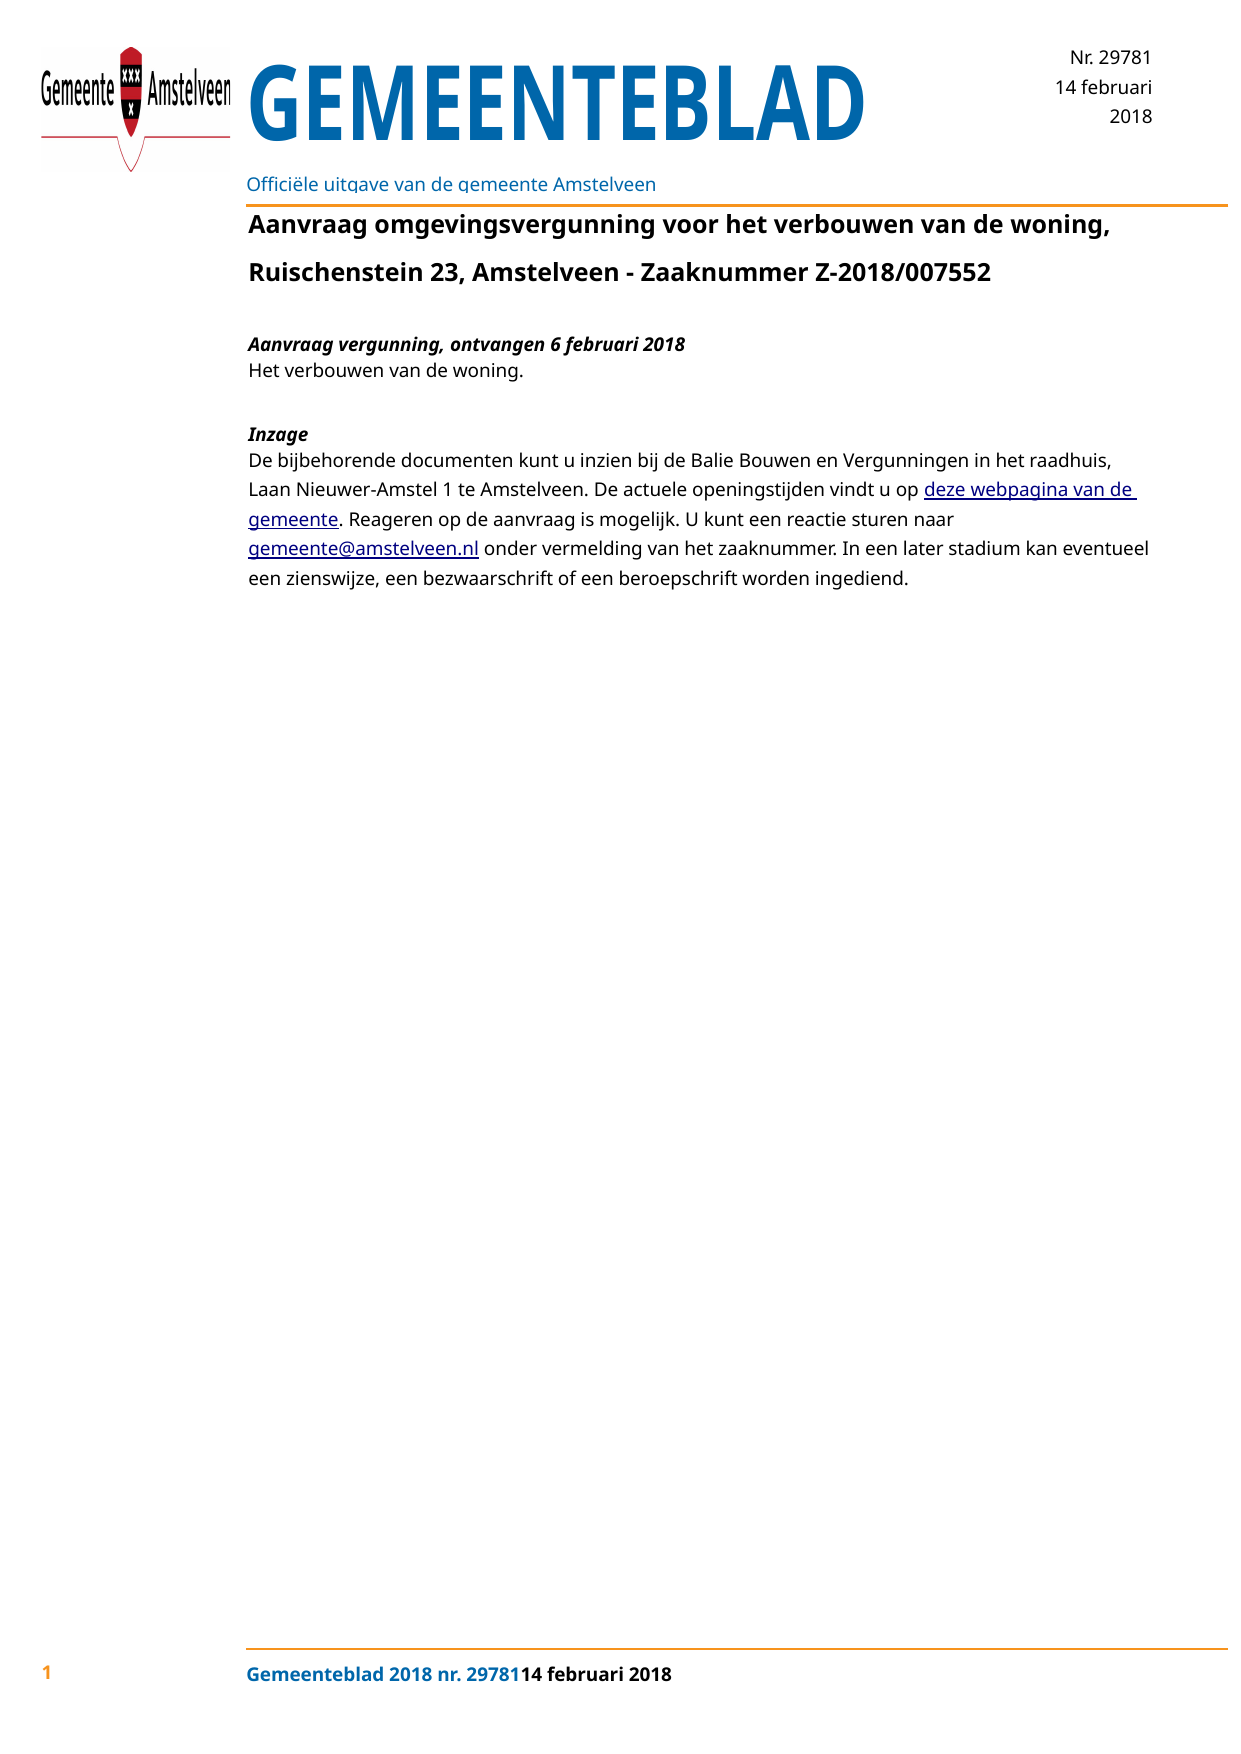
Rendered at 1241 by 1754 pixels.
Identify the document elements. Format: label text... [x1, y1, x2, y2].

picture [41, 47, 231, 172]
text Aanvraag vergunning, ontvangen 6 februari 2018 [248, 331, 1152, 357]
text De bijbehorende documenten kunt u inzien bij de Balie Bouwen en Vergunningen in het raadhuis, Laan Nieuwer-Amstel 1 te Amstelveen. De actuele openingstijden vindt u op deze webpagina van de gemeente. Reageren op de aanvraag is mogelijk. U kunt een reactie sturen naar gemeente@amstelveen.nl onder vermelding van het zaaknummer. In een later stadium kan eventueel een zienswijze, een bezwaarschrift of een beroepschrift worden ingediend. [248, 447, 1152, 591]
text Inzage [248, 421, 1152, 447]
text Het verbouwen van de woning. [248, 357, 1152, 383]
text Aanvraag omgevingsvergunning voor het verbouwen van de woning, Ruischenstein 23, Amstelveen - Zaaknummer Z-2018/007552 [248, 207, 1152, 288]
